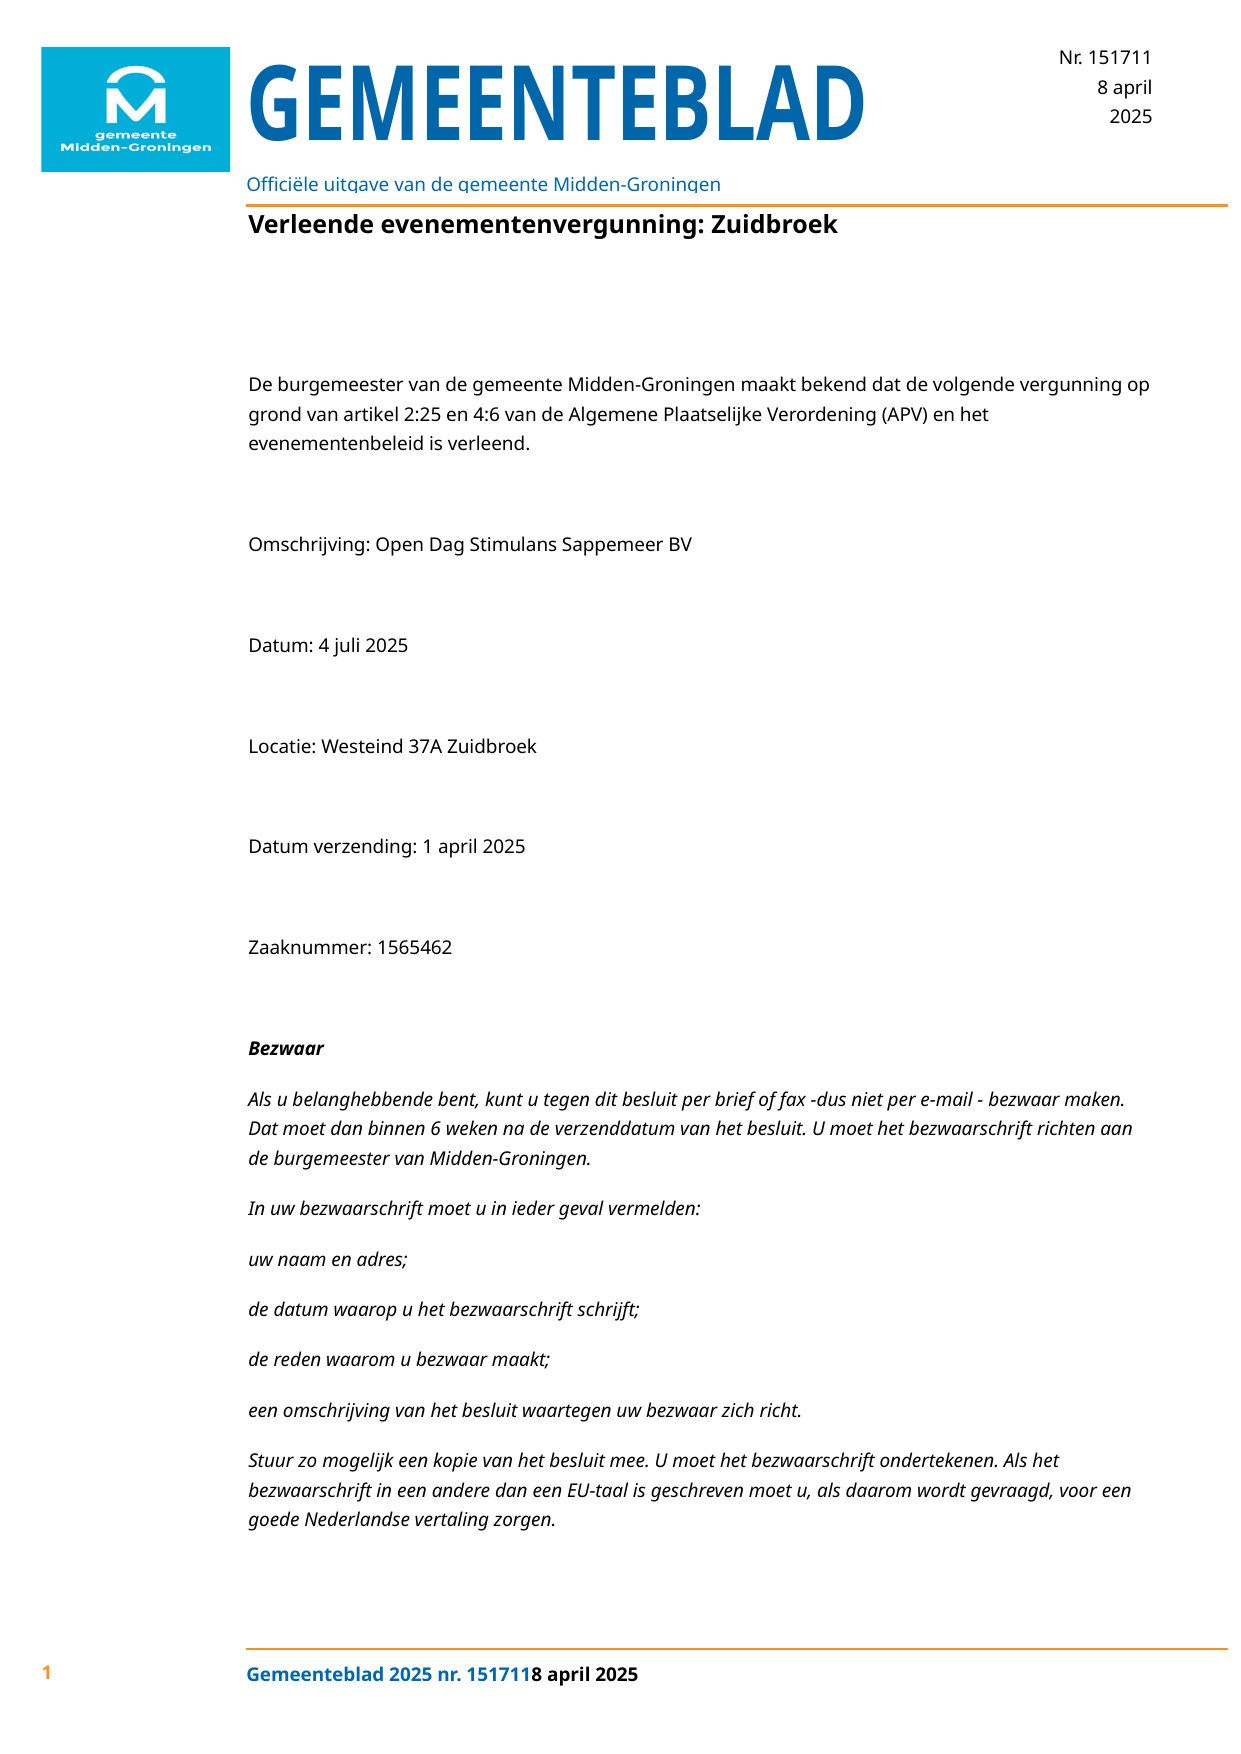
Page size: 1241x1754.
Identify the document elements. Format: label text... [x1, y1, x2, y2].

text uw naam en adres; [248, 1246, 1152, 1271]
text Verleende evenementenvergunning: Zuidbroek [248, 207, 1152, 241]
text Stuur zo mogelijk een kopie van het besluit mee. U moet het bezwaarschrift ondertekenen. Als het bezwaarschrift in een andere dan een EU-taal is geschreven moet u, als daarom wordt gevraagd, voor een goede Nederlandse vertaling zorgen. [248, 1447, 1152, 1532]
text Als u belanghebbende bent, kunt u tegen dit besluit per brief of fax -dus niet per e-mail - bezwaar maken. Dat moet dan binnen 6 weken na de verzenddatum van het besluit. U moet het bezwaarschrift richten aan de burgemeester van Midden-Groningen. [248, 1086, 1152, 1171]
text Datum: 4 juli 2025 [248, 632, 1152, 658]
text een omschrijving van het besluit waartegen uw bezwaar zich richt. [248, 1397, 1152, 1423]
text de reden waarom u bezwaar maakt; [248, 1347, 1152, 1372]
picture [107, 89, 165, 122]
text Bezwaar [248, 1035, 1152, 1061]
picture [184, 146, 190, 153]
text de datum waarop u het bezwaarschrift schrijft; [248, 1296, 1152, 1322]
text De burgemeester van de gemeente Midden-Groningen maakt bekend dat de volgende vergunning op grond van artikel 2:25 en 4:6 van de Algemene Plaatselijke Verordening (APV) en het evenementenbeleid is verleend. [248, 371, 1152, 456]
text In uw bezwaarschrift moet u in ieder geval vermelden: [248, 1195, 1152, 1221]
text Omschrijving: Open Dag Stimulans Sappemeer BV [248, 531, 1152, 557]
picture [108, 66, 164, 82]
text Datum verzending: 1 april 2025 [248, 834, 1152, 859]
text Zaaknummer: 1565462 [248, 934, 1152, 960]
text Locatie: Westeind 37A Zuidbroek [248, 733, 1152, 758]
